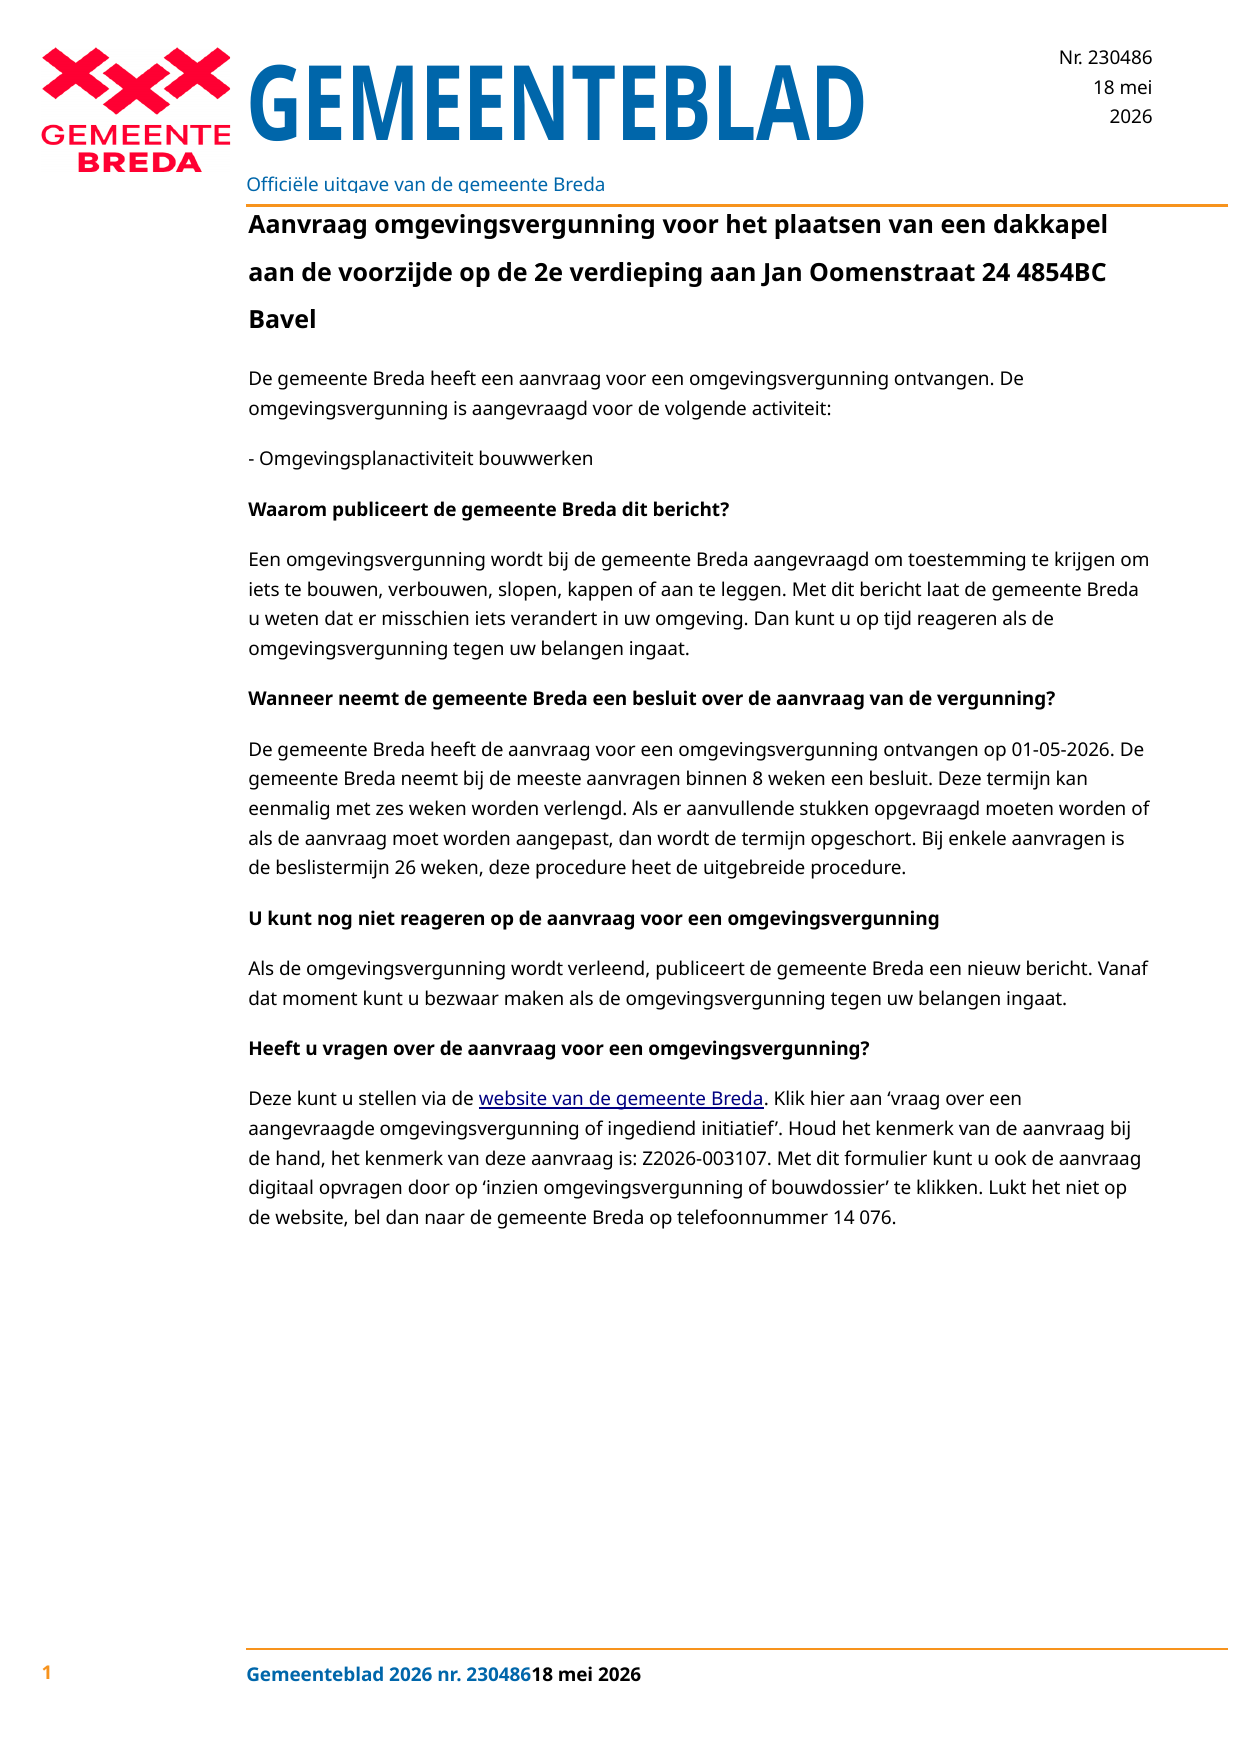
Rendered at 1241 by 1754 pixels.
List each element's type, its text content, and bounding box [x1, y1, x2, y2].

text Wanneer neemt de gemeente Breda een besluit over de aanvraag van de vergunning? [248, 686, 1152, 711]
text Waarom publiceert de gemeente Breda dit bericht? [248, 496, 1152, 522]
text U kunt nog niet reageren op de aanvraag voor een omgevingsvergunning [248, 905, 1152, 930]
text Heeft u vragen over de aanvraag voor een omgevingsvergunning? [248, 1035, 1152, 1061]
text De gemeente Breda heeft een aanvraag voor een omgevingsvergunning ontvangen. De omgevingsvergunning is aangevraagd voor de volgende activiteit: [248, 366, 1152, 421]
text Een omgevingsvergunning wordt bij de gemeente Breda aangevraagd om toestemming te krijgen om iets te bouwen, verbouwen, slopen, kappen of aan te leggen. Met dit bericht laat de gemeente Breda u weten dat er misschien iets verandert in uw omgeving. Dan kunt u op tijd reageren als de omgevingsvergunning tegen uw belangen ingaat. [248, 546, 1152, 661]
text De gemeente Breda heeft de aanvraag voor een omgevingsvergunning ontvangen op 01-05-2026. De gemeente Breda neemt bij de meeste aanvragen binnen 8 weken een besluit. Deze termijn kan eenmalig met zes weken worden verlengd. Als er aanvullende stukken opgevraagd moeten worden of als de aanvraag moet worden aangepast, dan wordt de termijn opgeschort. Bij enkele aanvragen is de beslistermijn 26 weken, deze procedure heet de uitgebreide procedure. [248, 736, 1152, 880]
text Deze kunt u stellen via de website van de gemeente Breda. Klik hier aan ‘vraag over een aangevraagde omgevingsvergunning of ingediend initiatief’. Houd het kenmerk van de aanvraag bij de hand, het kenmerk van deze aanvraag is: Z2026-003107. Met dit formulier kunt u ook de aanvraag digitaal opvragen door op ‘inzien omgevingsvergunning of bouwdossier’ te klikken. Lukt het niet op de website, bel dan naar de gemeente Breda op telefoonnummer 14 076. [248, 1086, 1152, 1229]
picture [41, 47, 231, 172]
text Aanvraag omgevingsvergunning voor het plaatsen van een dakkapel aan de voorzijde op de 2e verdieping aan Jan Oomenstraat 24 4854BC Bavel [248, 207, 1152, 336]
text - Omgevingsplanactiviteit bouwwerken [248, 446, 1152, 471]
text Als de omgevingsvergunning wordt verleend, publiceert de gemeente Breda een nieuw bericht. Vanaf dat moment kunt u bezwaar maken als de omgevingsvergunning tegen uw belangen ingaat. [248, 955, 1152, 1010]
